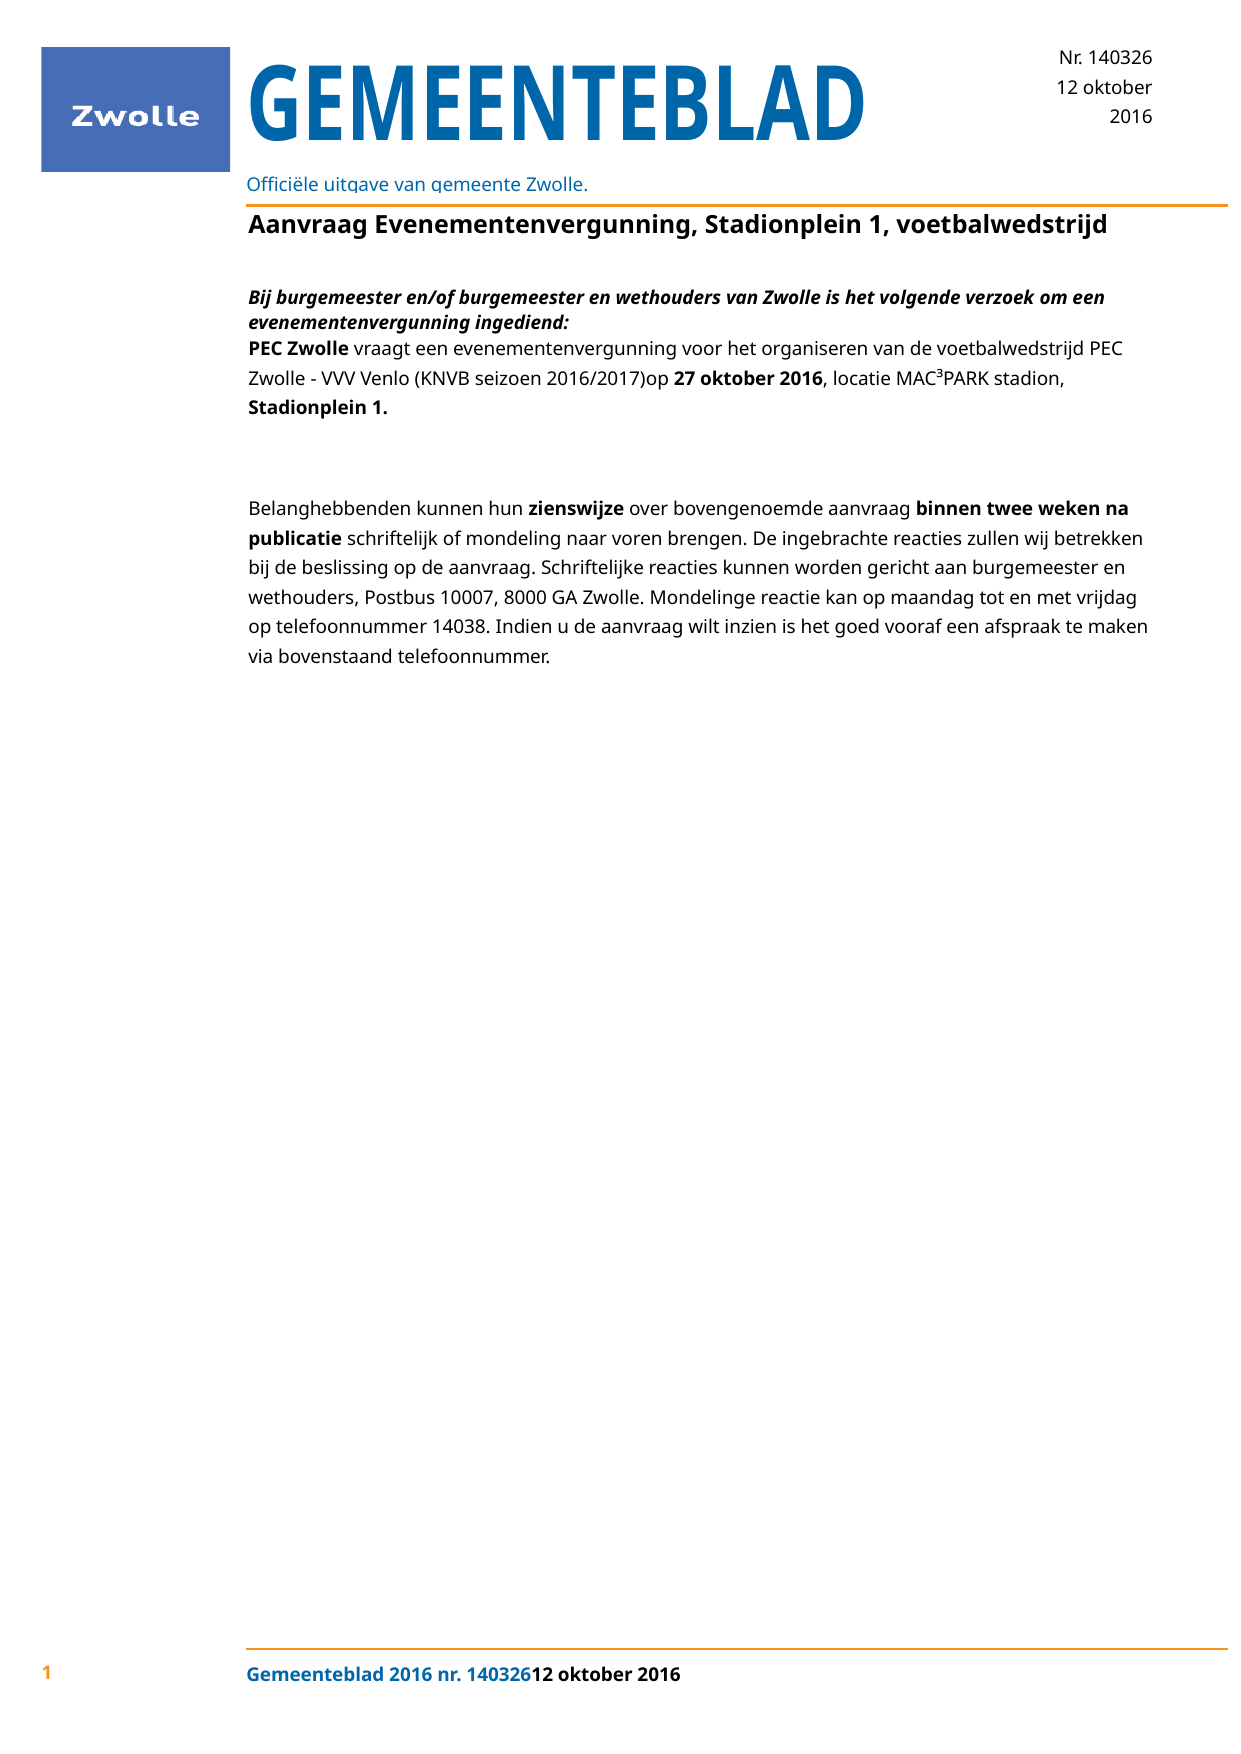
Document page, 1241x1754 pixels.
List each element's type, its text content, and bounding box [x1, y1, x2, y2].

text Bij burgemeester en/of burgemeester en wethouders van Zwolle is het volgende verzoek om een evenementenvergunning ingediend: [248, 284, 1152, 335]
text Belanghebbenden kunnen hun zienswijze over bovengenoemde aanvraag binnen twee weken na publicatie schriftelijk of mondeling naar voren brengen. De ingebrachte reacties zullen wij betrekken bij de beslissing op de aanvraag. Schriftelijke reacties kunnen worden gericht aan burgemeester en wethouders, Postbus 10007, 8000 GA Zwolle. Mondelinge reactie kan op maandag tot en met vrijdag op telefoonnummer 14038. Indien u de aanvraag wilt inzien is het goed vooraf een afspraak te maken via bovenstaand telefoonnummer. [248, 495, 1152, 669]
text Aanvraag Evenementenvergunning, Stadionplein 1, voetbalwedstrijd [248, 207, 1152, 241]
picture [41, 47, 231, 172]
text PEC Zwolle vraagt een evenementenvergunning voor het organiseren van de voetbalwedstrijd PEC Zwolle - VVV Venlo (KNVB seizoen 2016/2017)op 27 oktober 2016, locatie MAC³PARK stadion, Stadionplein 1. [248, 335, 1152, 420]
